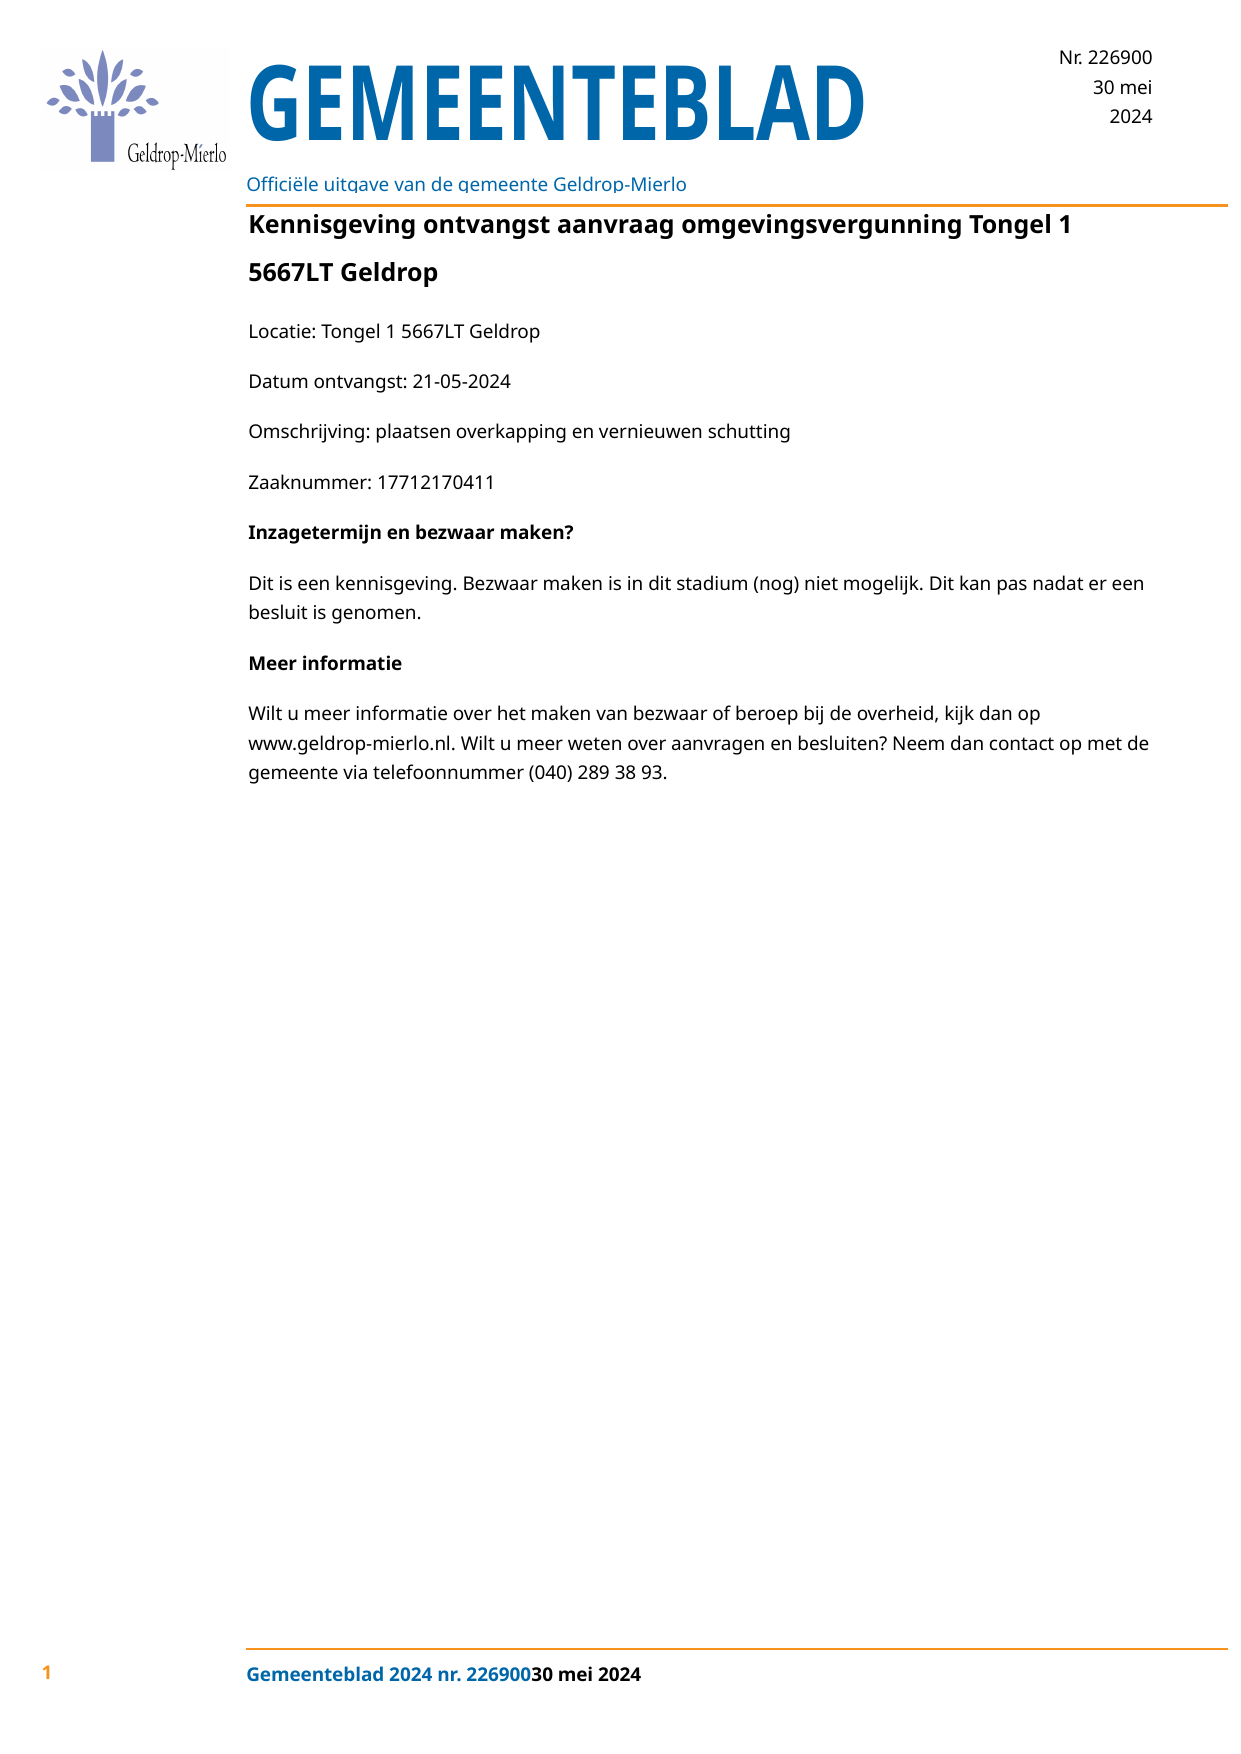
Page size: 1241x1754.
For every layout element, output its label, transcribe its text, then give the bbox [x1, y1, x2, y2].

text Zaaknummer: 17712170411 [248, 469, 1152, 495]
text Inzagetermijn en bezwaar maken? [248, 519, 1152, 545]
text Kennisgeving ontvangst aanvraag omgevingsvergunning Tongel 1 5667LT Geldrop [248, 207, 1152, 288]
text Datum ontvangst: 21-05-2024 [248, 368, 1152, 394]
text Locatie: Tongel 1 5667LT Geldrop [248, 318, 1152, 344]
text Omschrijving: plaatsen overkapping en vernieuwen schutting [248, 419, 1152, 444]
text Meer informatie [248, 650, 1152, 676]
text Wilt u meer informatie over het maken van bezwaar of beroep bij de overheid, kijk dan op www.geldrop-mierlo.nl. Wilt u meer weten over aanvragen en besluiten? Neem dan contact op met de gemeente via telefoonnummer (040) 289 38 93. [248, 700, 1152, 785]
text Dit is een kennisgeving. Bezwaar maken is in dit stadium (nog) niet mogelijk. Dit kan pas nadat er een besluit is genomen. [248, 570, 1152, 625]
picture [41, 47, 231, 172]
